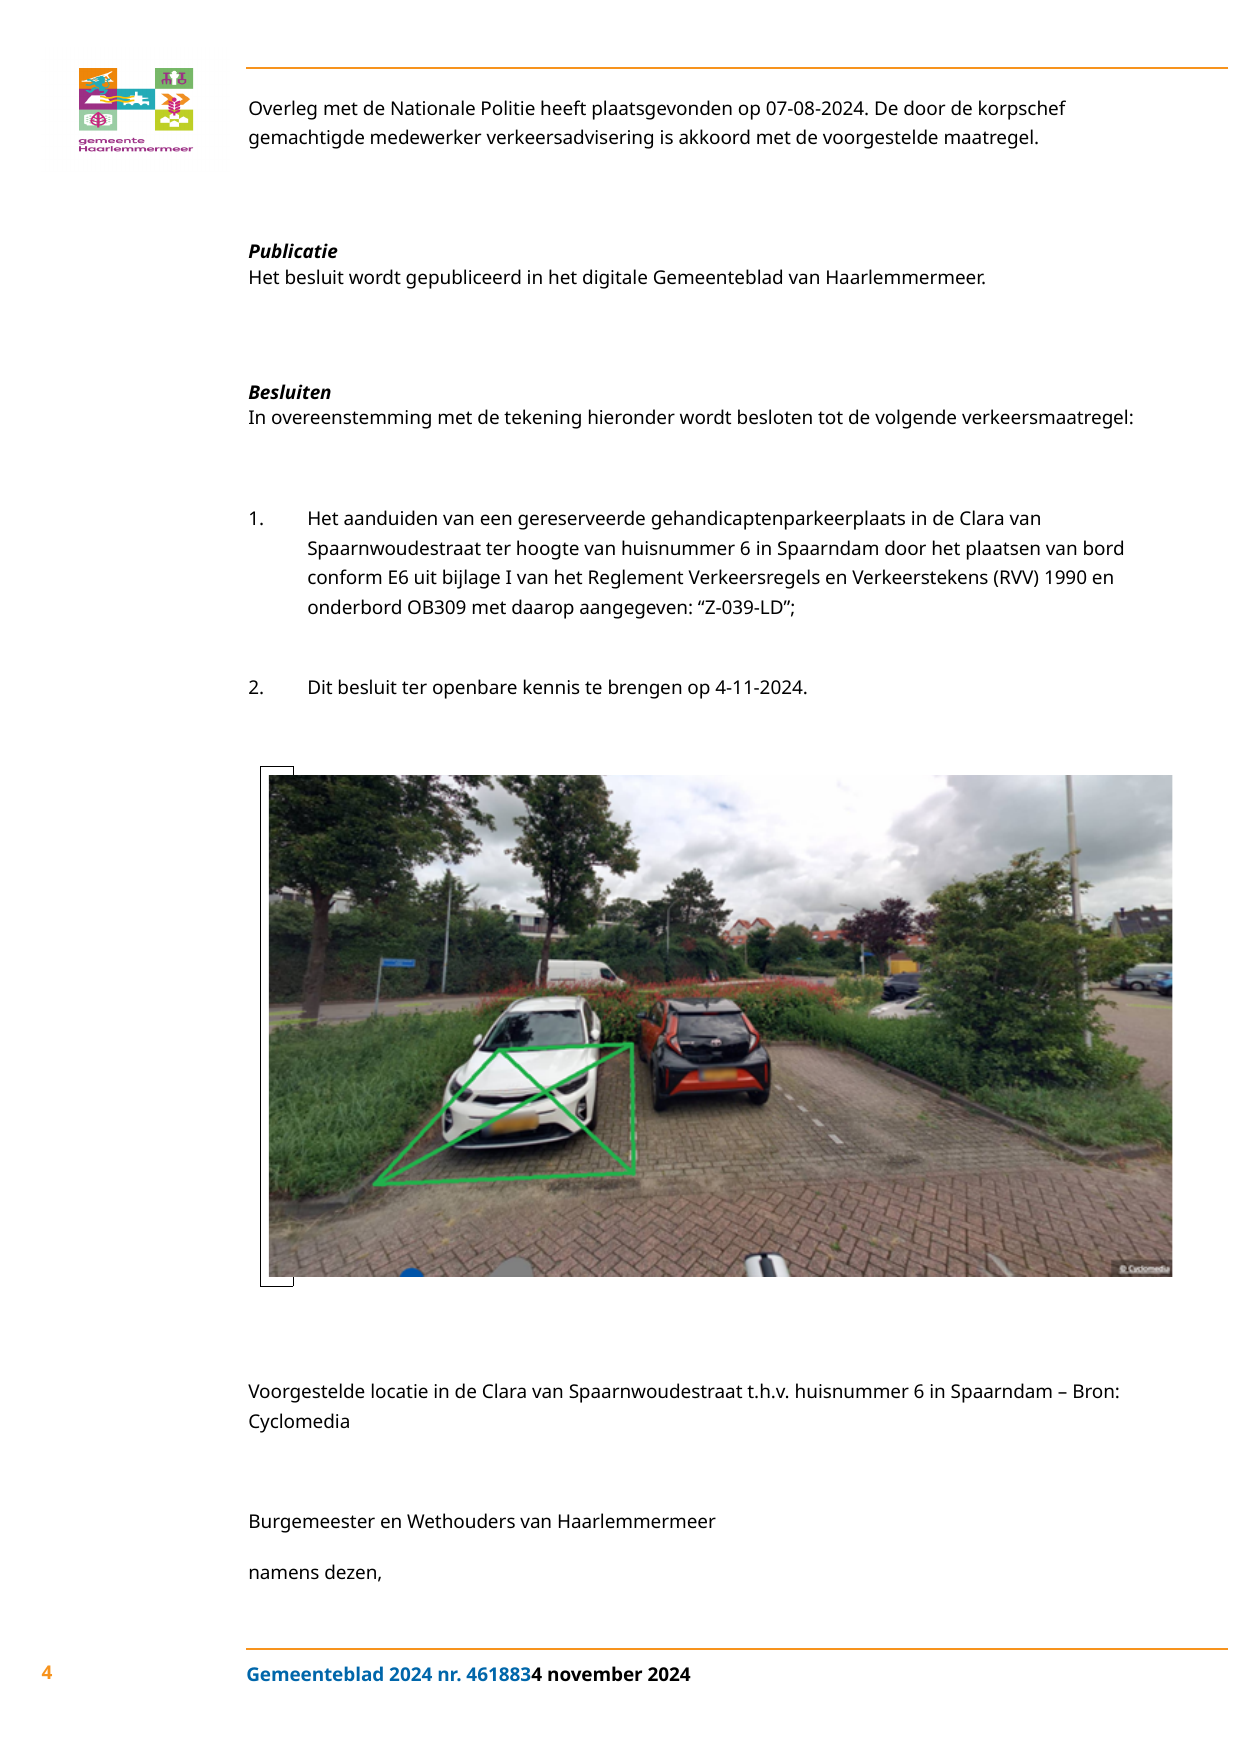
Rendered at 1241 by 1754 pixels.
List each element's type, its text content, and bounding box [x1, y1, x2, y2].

list Het aanduiden van een gereserveerde gehandicaptenparkeerplaats in de Clara van Spaarnwoudestraat ter hoogte van huisnummer 6 in Spaarndam door het plaatsen van bord conform E6 uit bijlage I van het Reglement Verkeersregels en Verkeerstekens (RVV) 1990 en onderbord OB309 met daarop aangegeven: “Z-039-LD”; [248, 505, 1152, 620]
text Overleg met de Nationale Politie heeft plaatsgevonden op 07-08-2024. De door de korpschef gemachtigde medewerker verkeersadvisering is akkoord met de voorgestelde maatregel. [248, 95, 1152, 150]
picture [41, 47, 231, 172]
text Burgemeester en Wethouders van Haarlemmermeer [248, 1509, 1152, 1534]
text namens dezen, [248, 1559, 1152, 1585]
list Dit besluit ter openbare kennis te brengen op 4-11-2024. [248, 674, 1152, 700]
text Besluiten [248, 379, 1152, 404]
text In overeenstemming met de tekening hieronder wordt besloten tot de volgende verkeersmaatregel: [248, 404, 1152, 430]
picture [268, 775, 1173, 1277]
text Publicatie [248, 239, 1152, 264]
text Het besluit wordt gepubliceerd in het digitale Gemeenteblad van Haarlemmermeer. [248, 264, 1152, 290]
text Voorgestelde locatie in de Clara van Spaarnwoudestraat t.h.v. huisnummer 6 in Spaarndam – Bron: Cyclomedia [248, 1378, 1152, 1434]
